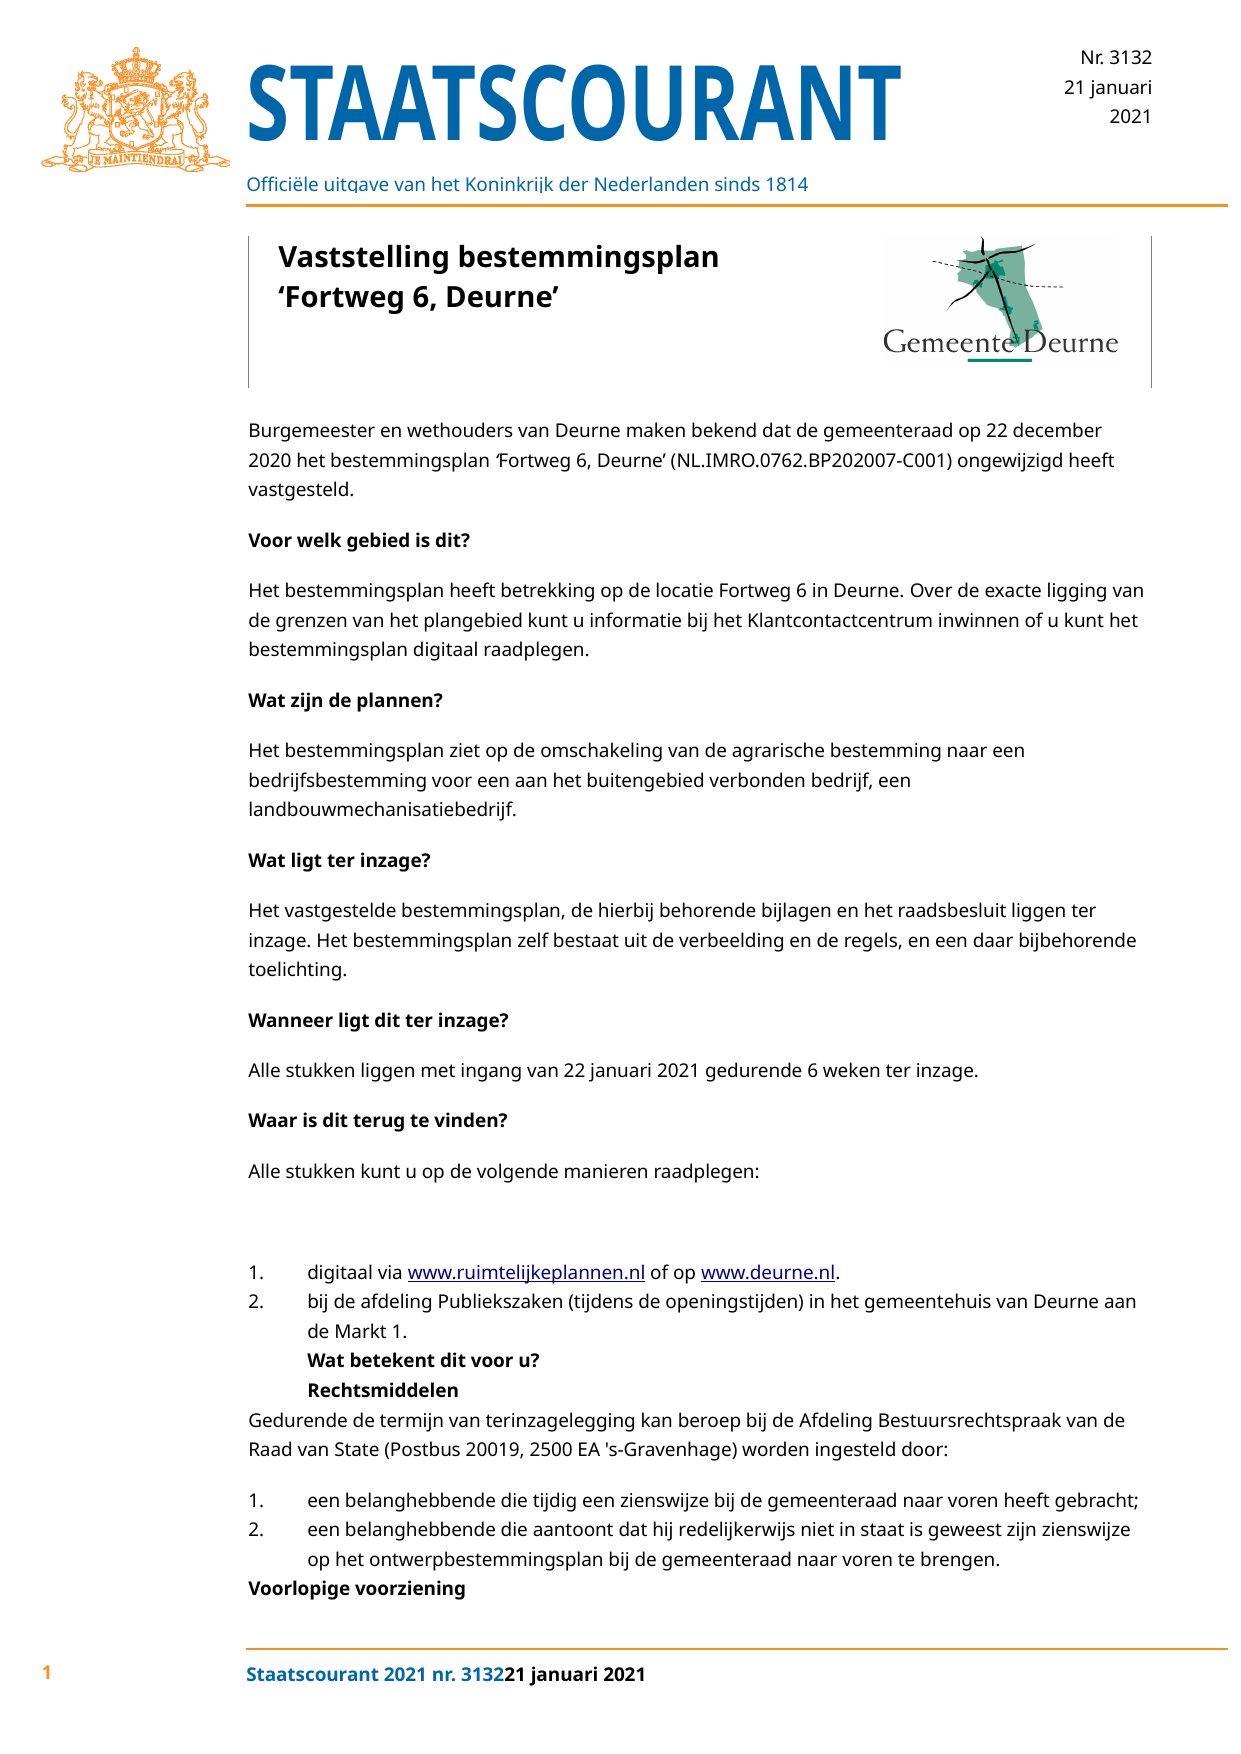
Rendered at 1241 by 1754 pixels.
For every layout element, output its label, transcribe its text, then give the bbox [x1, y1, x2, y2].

list bij de afdeling Publiekszaken (tijdens de openingstijden) in het gemeentehuis van Deurne aan de Markt 1. [248, 1288, 1152, 1344]
text Burgemeester en wethouders van Deurne maken bekend dat de gemeenteraad op 22 december 2020 het bestemmingsplan ‘Fortweg 6, Deurne’ (NL.IMRO.0762.BP202007-C001) ongewijzigd heeft vastgesteld. [248, 417, 1152, 502]
text Alle stukken kunt u op de volgende manieren raadplegen: [248, 1158, 1152, 1184]
list een belanghebbende die tijdig een zienswijze bij de gemeenteraad naar voren heeft gebracht; [248, 1487, 1152, 1513]
list een belanghebbende die aantoont dat hij redelijkerwijs niet in staat is geweest zijn zienswijze op het ontwerpbestemmingsplan bij de gemeenteraad naar voren te brengen. [248, 1516, 1152, 1572]
list digitaal via www.ruimtelijkeplannen.nl of op www.deurne.nl. [248, 1259, 1152, 1285]
text Wanneer ligt dit ter inzage? [248, 1007, 1152, 1033]
text Wat zijn de plannen? [248, 687, 1152, 713]
table_header [850, 236, 1151, 388]
text Gedurende de termijn van terinzagelegging kan beroep bij de Afdeling Bestuursrechtspraak van de Raad van State (Postbus 20019, 2500 EA 's-Gravenhage) worden ingesteld door: [248, 1407, 1152, 1462]
text Het vastgestelde bestemmingsplan, de hierbij behorende bijlagen en het raadsbesluit liggen ter inzage. Het bestemmingsplan zelf bestaat uit de verbeelding en de regels, en een daar bijbehorende toelichting. [248, 897, 1152, 982]
text Wat ligt ter inzage? [248, 847, 1152, 873]
text Alle stukken liggen met ingang van 22 januari 2021 gedurende 6 weken ter inzage. [248, 1057, 1152, 1083]
text Waar is dit terug te vinden? [248, 1108, 1152, 1133]
text Het bestemmingsplan ziet op de omschakeling van de agrarische bestemming naar een bedrijfsbestemming voor een aan het buitengebied verbonden bedrijf, een landbouwmechanisatiebedrijf. [248, 737, 1152, 822]
table_header Vaststelling bestemmingsplan ‘Fortweg 6, Deurne’ [249, 236, 850, 388]
text Voor welk gebied is dit? [248, 527, 1152, 553]
text Voorlopige voorziening [248, 1576, 1152, 1601]
picture [41, 47, 231, 172]
text Het bestemmingsplan heeft betrekking op de locatie Fortweg 6 in Deurne. Over de exacte ligging van de grenzen van het plangebied kunt u informatie bij het Klantcontactcentrum inwinnen of u kunt het bestemmingsplan digitaal raadplegen. [248, 577, 1152, 662]
list Wat betekent dit voor u? [248, 1348, 1152, 1373]
list Rechtsmiddelen [248, 1377, 1152, 1403]
picture [882, 236, 1119, 362]
